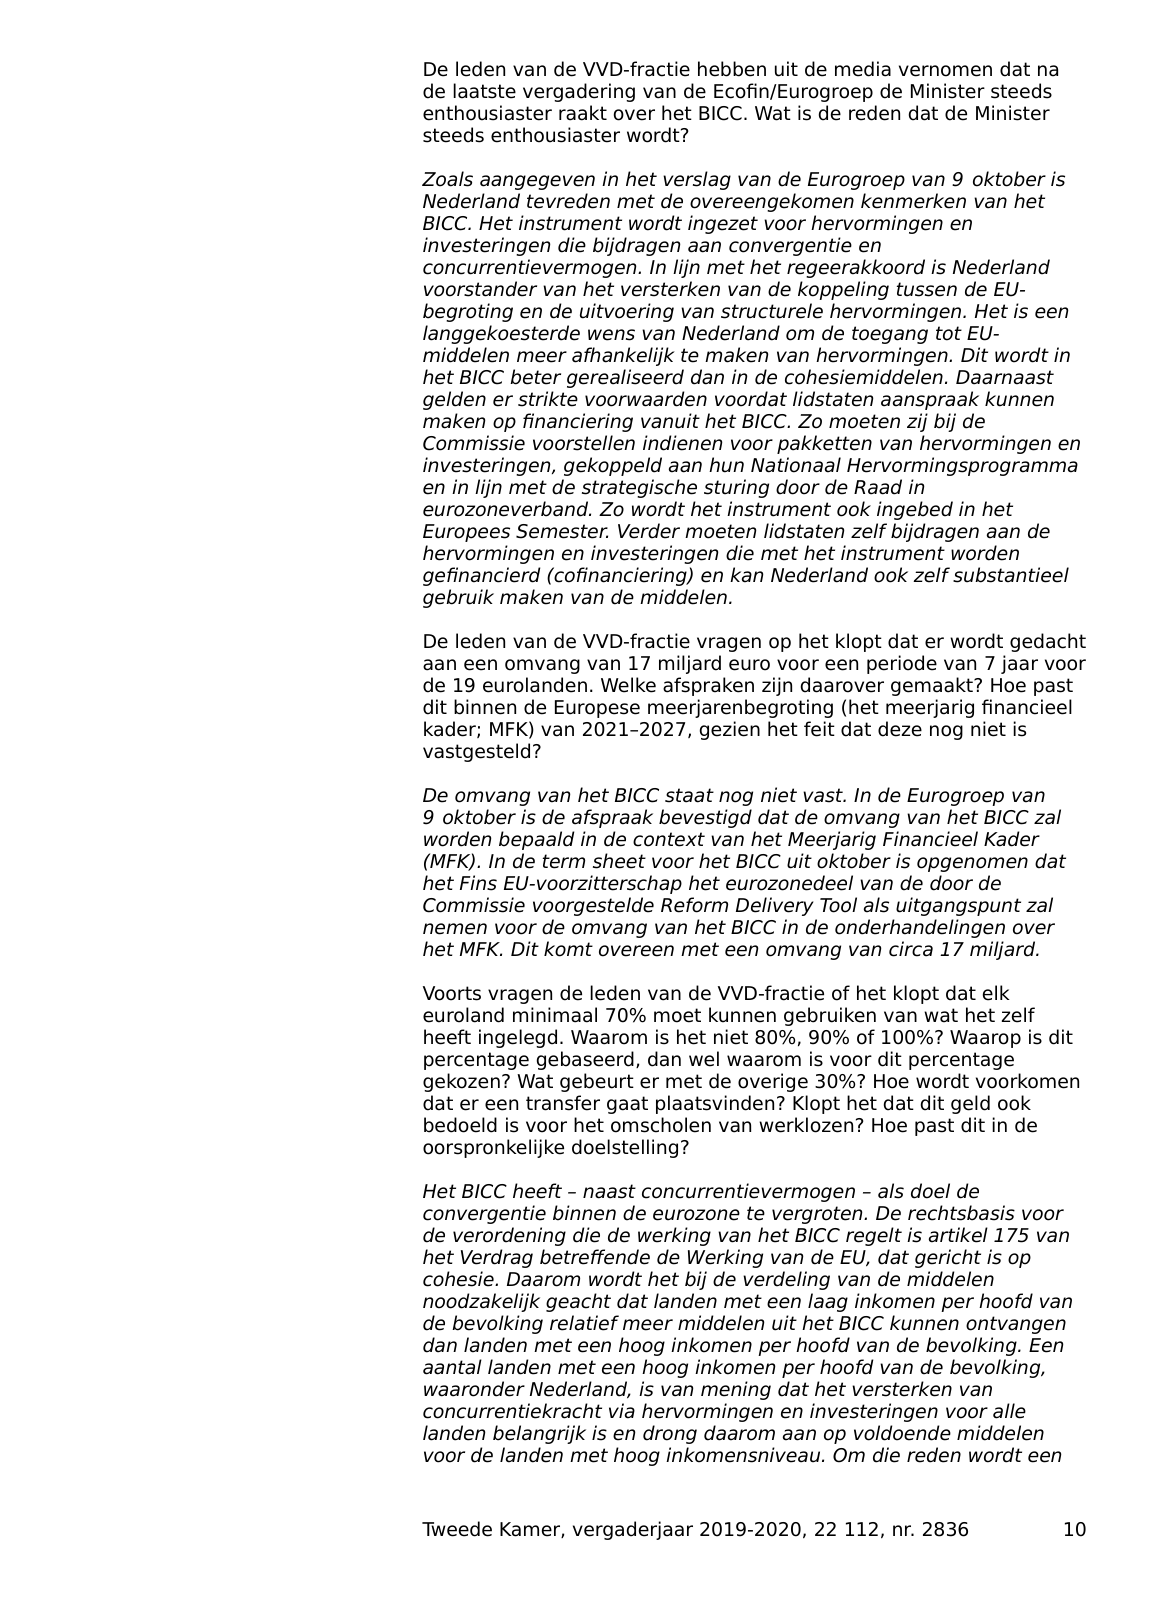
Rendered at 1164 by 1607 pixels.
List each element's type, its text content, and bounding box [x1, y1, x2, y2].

text De leden van de VVD-fractie hebben uit de media vernomen dat na de laatste vergadering van de Ecofin/Eurogroep de Minister steeds enthousiaster raakt over het BICC. Wat is de reden dat de Minister steeds enthousiaster wordt? [422, 59, 1087, 147]
text Zoals aangegeven in het verslag van de Eurogroep van 9 oktober is Nederland tevreden met de overeengekomen kenmerken van het BICC. Het instrument wordt ingezet voor hervormingen en investeringen die bijdragen aan convergentie en concurrentievermogen. In lijn met het regeerakkoord is Nederland voorstander van het versterken van de koppeling tussen de EU-begroting en de uitvoering van structurele hervormingen. Het is een langgekoesterde wens van Nederland om de toegang tot EU-middelen meer afhankelijk te maken van hervormingen. Dit wordt in het BICC beter gerealiseerd dan in de cohesiemiddelen. Daarnaast gelden er strikte voorwaarden voordat lidstaten aanspraak kunnen maken op financiering vanuit het BICC. Zo moeten zij bij de Commissie voorstellen indienen voor pakketten van hervormingen en investeringen, gekoppeld aan hun Nationaal Hervormingsprogramma en in lijn met de strategische sturing door de Raad in eurozoneverband. Zo wordt het instrument ook ingebed in het Europees Semester. Verder moeten lidstaten zelf bijdragen aan de hervormingen en investeringen die met het instrument worden gefinancierd (cofinanciering) en kan Nederland ook zelf substantieel gebruik maken van de middelen. [422, 169, 1087, 609]
text Voorts vragen de leden van de VVD-fractie of het klopt dat elk euroland minimaal 70% moet kunnen gebruiken van wat het zelf heeft ingelegd. Waarom is het niet 80%, 90% of 100%? Waarop is dit percentage gebaseerd, dan wel waarom is voor dit percentage gekozen? Wat gebeurt er met de overige 30%? Hoe wordt voorkomen dat er een transfer gaat plaatsvinden? Klopt het dat dit geld ook bedoeld is voor het omscholen van werklozen? Hoe past dit in de oorspronkelijke doelstelling? [422, 983, 1087, 1159]
text Het BICC heeft – naast concurrentievermogen – als doel de convergentie binnen de eurozone te vergroten. De rechtsbasis voor de verordening die de werking van het BICC regelt is artikel 175 van het Verdrag betreffende de Werking van de EU, dat gericht is op cohesie. Daarom wordt het bij de verdeling van de middelen noodzakelijk geacht dat landen met een laag inkomen per hoofd van de bevolking relatief meer middelen uit het BICC kunnen ontvangen dan landen met een hoog inkomen per hoofd van de bevolking. Een aantal landen met een hoog inkomen per hoofd van de bevolking, waaronder Nederland, is van mening dat het versterken van concurrentiekracht via hervormingen en investeringen voor alle landen belangrijk is en drong daarom aan op voldoende middelen voor de landen met hoog inkomensniveau. Om die reden wordt een [422, 1181, 1087, 1467]
text De omvang van het BICC staat nog niet vast. In de Eurogroep van 9 oktober is de afspraak bevestigd dat de omvang van het BICC zal worden bepaald in de context van het Meerjarig Financieel Kader (MFK). In de term sheet voor het BICC uit oktober is opgenomen dat het Fins EU-voorzitterschap het eurozonedeel van de door de Commissie voorgestelde Reform Delivery Tool als uitgangspunt zal nemen voor de omvang van het BICC in de onderhandelingen over het MFK. Dit komt overeen met een omvang van circa 17 miljard. [422, 785, 1087, 961]
text De leden van de VVD-fractie vragen op het klopt dat er wordt gedacht aan een omvang van 17 miljard euro voor een periode van 7 jaar voor de 19 eurolanden. Welke afspraken zijn daarover gemaakt? Hoe past dit binnen de Europese meerjarenbegroting (het meerjarig financieel kader; MFK) van 2021–2027, gezien het feit dat deze nog niet is vastgesteld? [422, 631, 1087, 763]
